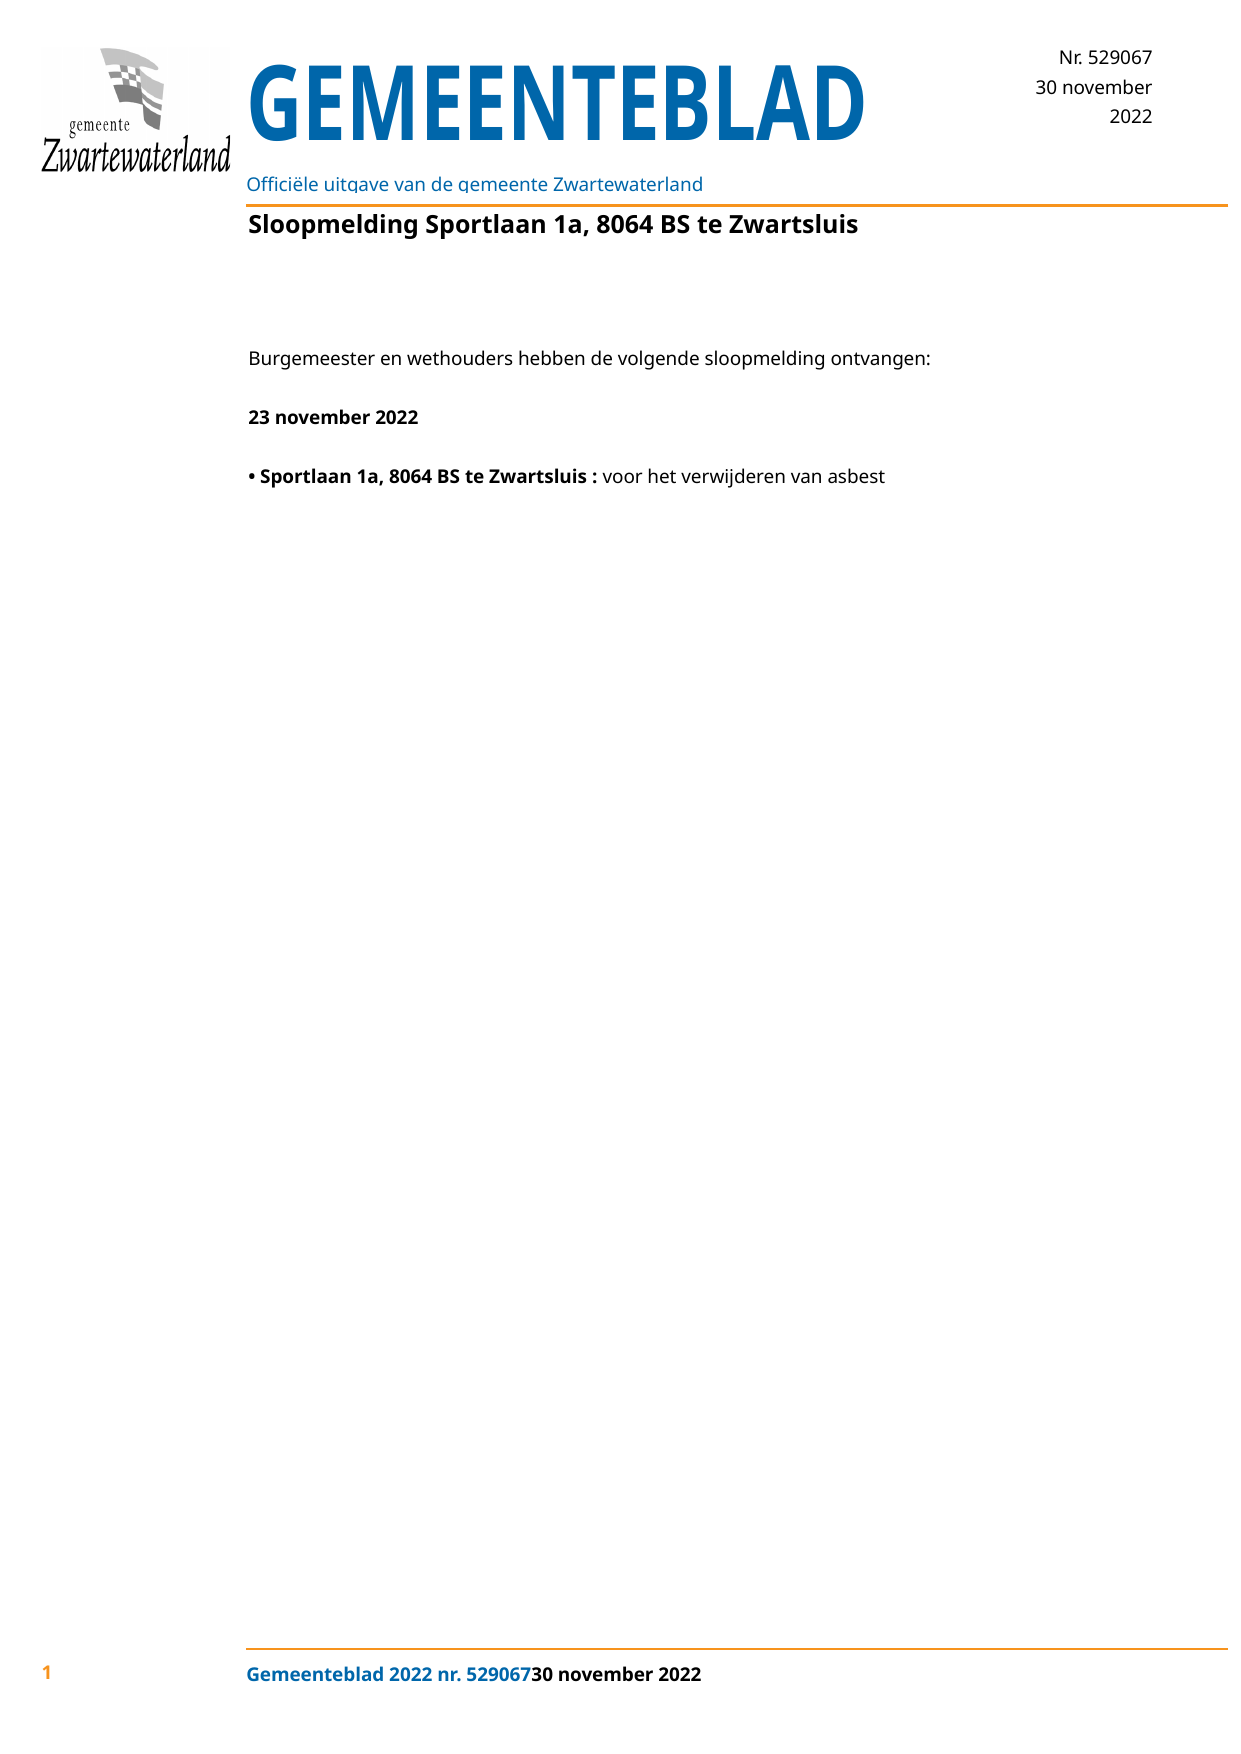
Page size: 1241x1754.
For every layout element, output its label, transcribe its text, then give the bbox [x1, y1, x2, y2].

picture [41, 47, 231, 172]
text Burgemeester en wethouders hebben de volgende sloopmelding ontvangen: [248, 345, 1152, 371]
text 23 november 2022 [248, 404, 1152, 430]
text • Sportlaan 1a, 8064 BS te Zwartsluis : voor het verwijderen van asbest [248, 464, 1152, 489]
text Sloopmelding Sportlaan 1a, 8064 BS te Zwartsluis [248, 207, 1152, 241]
